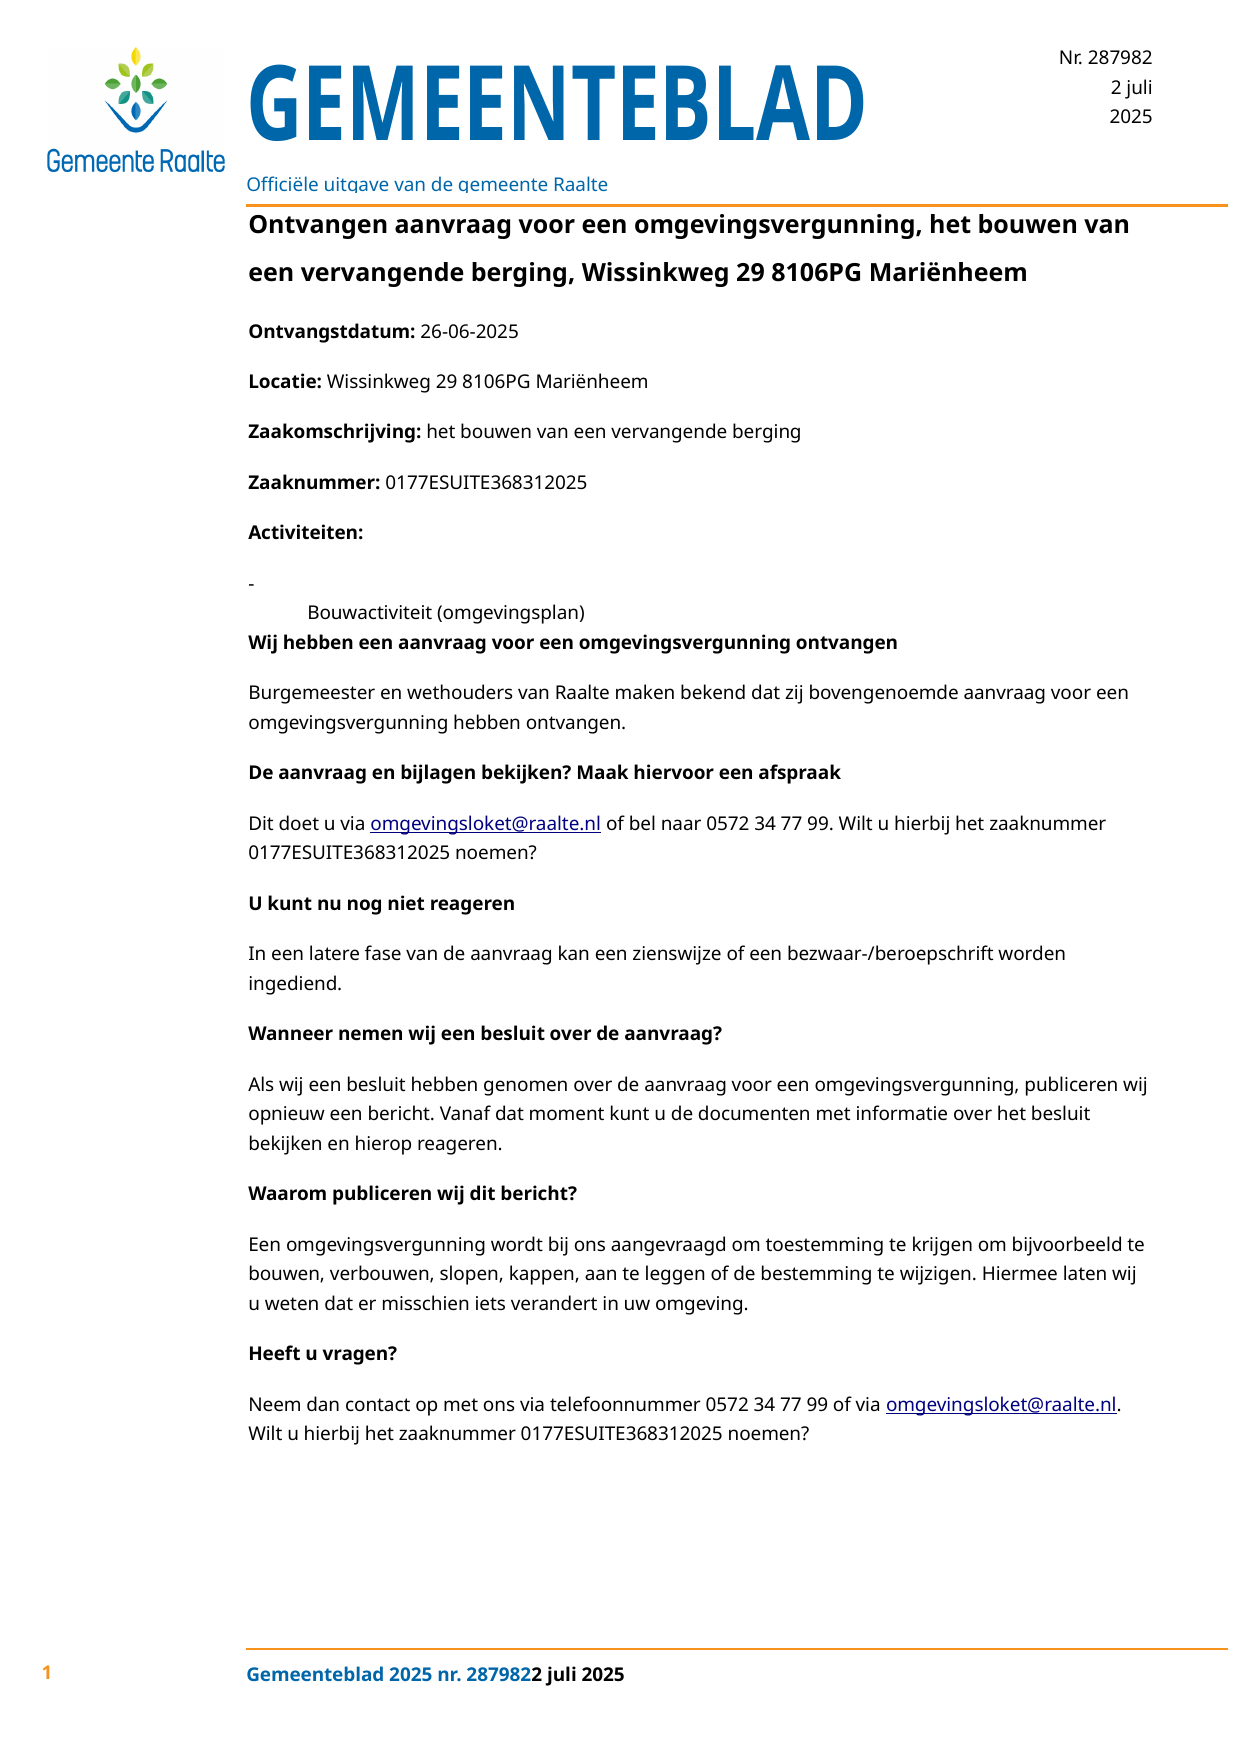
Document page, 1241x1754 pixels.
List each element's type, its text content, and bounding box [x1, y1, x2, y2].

list Bouwactiviteit (omgevingsplan) [248, 599, 1152, 625]
picture [41, 47, 231, 172]
text Wij hebben een aanvraag voor een omgevingsvergunning ontvangen [248, 629, 1152, 655]
text Als wij een besluit hebben genomen over de aanvraag voor een omgevingsvergunning, publiceren wij opnieuw een bericht. Vanaf dat moment kunt u de documenten met informatie over het besluit bekijken en hierop reageren. [248, 1071, 1152, 1156]
text U kunt nu nog niet reageren [248, 890, 1152, 916]
text In een latere fase van de aanvraag kan een zienswijze of een bezwaar-/beroepschrift worden ingediend. [248, 940, 1152, 996]
text Heeft u vragen? [248, 1340, 1152, 1366]
text Zaakomschrijving: het bouwen van een vervangende berging [248, 419, 1152, 444]
text Dit doet u via omgevingsloket@raalte.nl of bel naar 0572 34 77 99. Wilt u hierbij het zaaknummer 0177ESUITE368312025 noemen? [248, 810, 1152, 865]
text Waarom publiceren wij dit bericht? [248, 1180, 1152, 1206]
text Ontvangen aanvraag voor een omgevingsvergunning, het bouwen van een vervangende berging, Wissinkweg 29 8106PG Mariënheem [248, 207, 1152, 288]
text Zaaknummer: 0177ESUITE368312025 [248, 469, 1152, 495]
text Ontvangstdatum: 26-06-2025 [248, 318, 1152, 344]
text De aanvraag en bijlagen bekijken? Maak hiervoor een afspraak [248, 759, 1152, 785]
text Een omgevingsvergunning wordt bij ons aangevraagd om toestemming te krijgen om bijvoorbeeld te bouwen, verbouwen, slopen, kappen, aan te leggen of de bestemming te wijzigen. Hiermee laten wij u weten dat er misschien iets verandert in uw omgeving. [248, 1231, 1152, 1316]
text Locatie: Wissinkweg 29 8106PG Mariënheem [248, 368, 1152, 394]
text Neem dan contact op met ons via telefoonnummer 0572 34 77 99 of via omgevingsloket@raalte.nl. Wilt u hierbij het zaaknummer 0177ESUITE368312025 noemen? [248, 1391, 1152, 1446]
text Wanneer nemen wij een besluit over de aanvraag? [248, 1020, 1152, 1046]
text Activiteiten: [248, 519, 1152, 545]
text Burgemeester en wethouders van Raalte maken bekend dat zij bovengenoemde aanvraag voor een omgevingsvergunning hebben ontvangen. [248, 679, 1152, 735]
